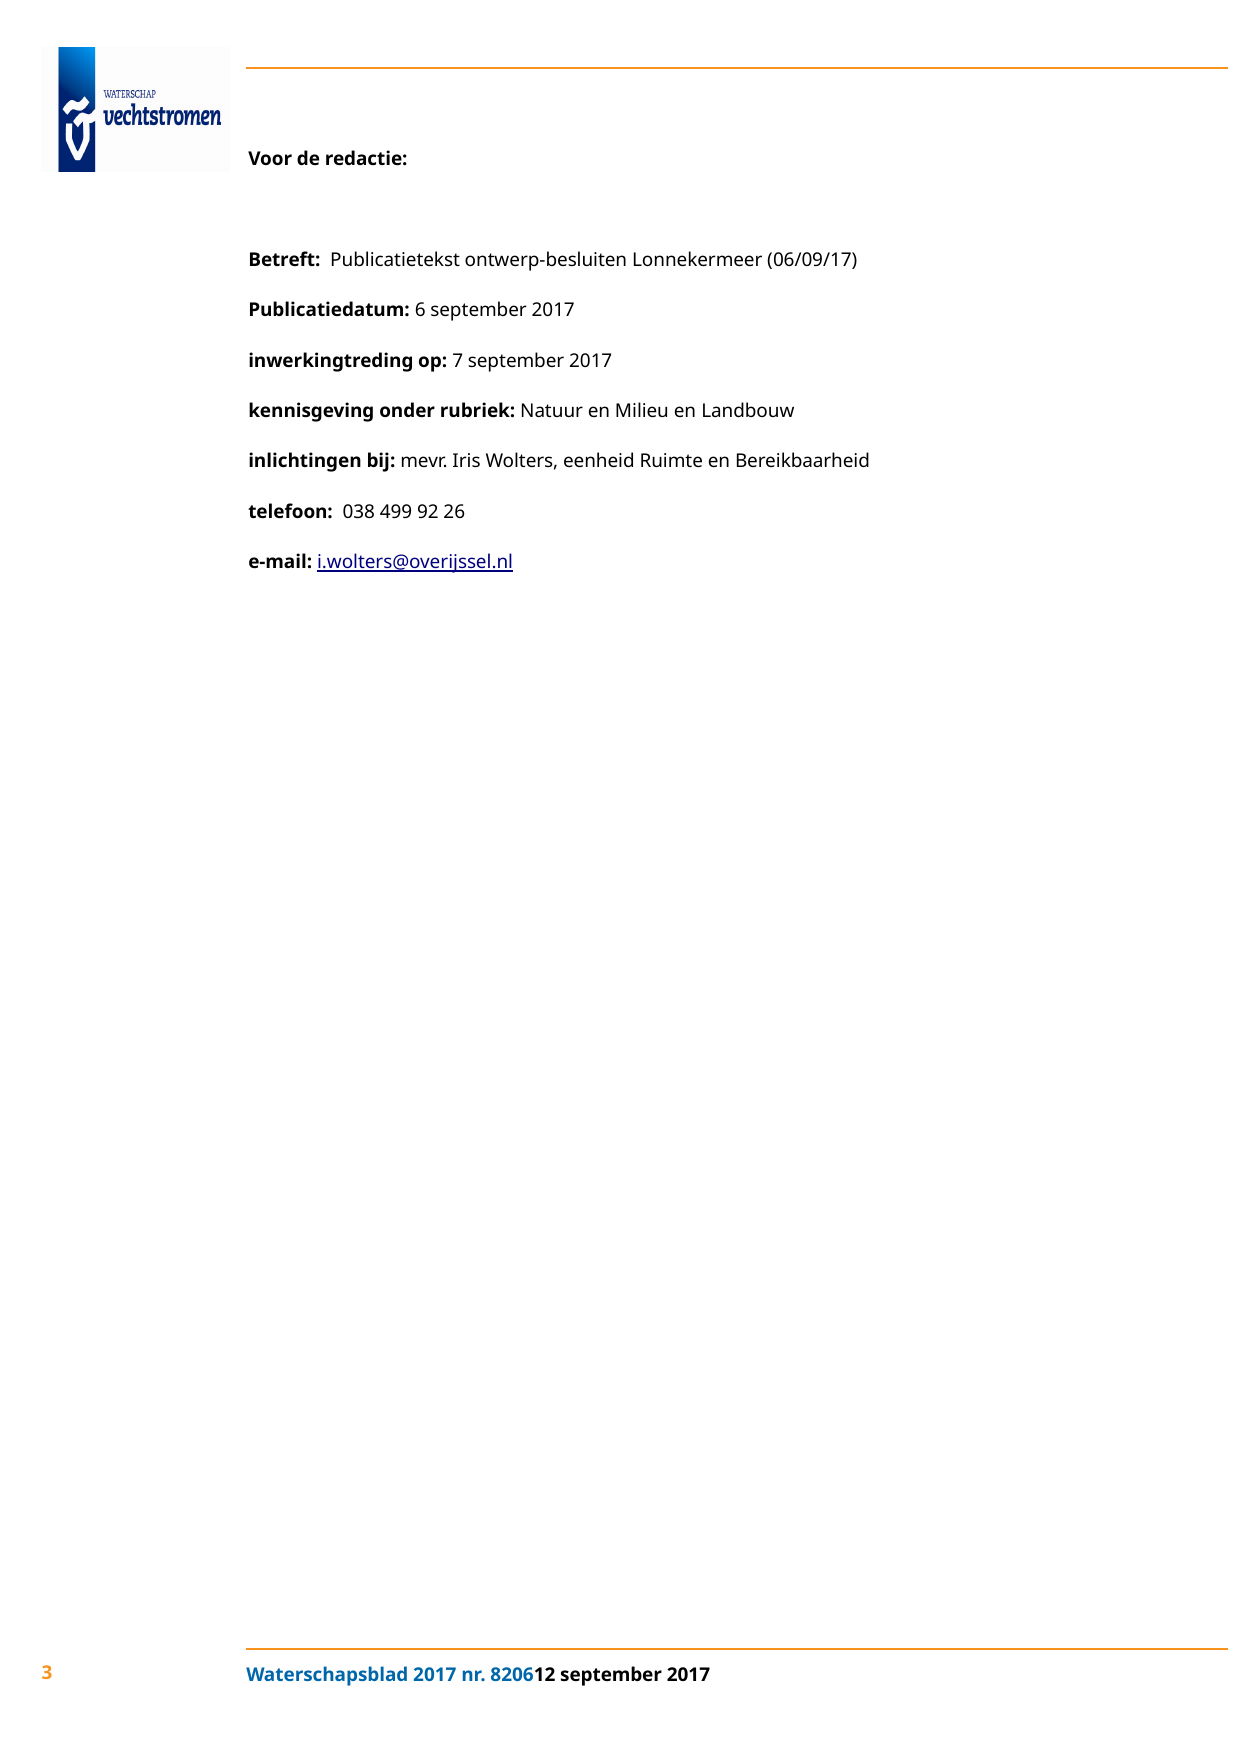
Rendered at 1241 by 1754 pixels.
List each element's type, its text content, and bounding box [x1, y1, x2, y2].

text telefoon: 038 499 92 26 [248, 498, 1152, 524]
text Publicatiedatum: 6 september 2017 [248, 296, 1152, 322]
picture [41, 47, 231, 172]
text kennisgeving onder rubriek: Natuur en Milieu en Landbouw [248, 397, 1152, 423]
text Betreft: Publicatietekst ontwerp-besluiten Lonnekermeer (06/09/17) [248, 246, 1152, 272]
text e-mail: i.wolters@overijssel.nl [248, 548, 1152, 574]
text inlichtingen bij: mevr. Iris Wolters, eenheid Ruimte en Bereikbaarheid [248, 448, 1152, 473]
text inwerkingtreding op: 7 september 2017 [248, 347, 1152, 373]
text Voor de redactie: [248, 145, 1152, 171]
